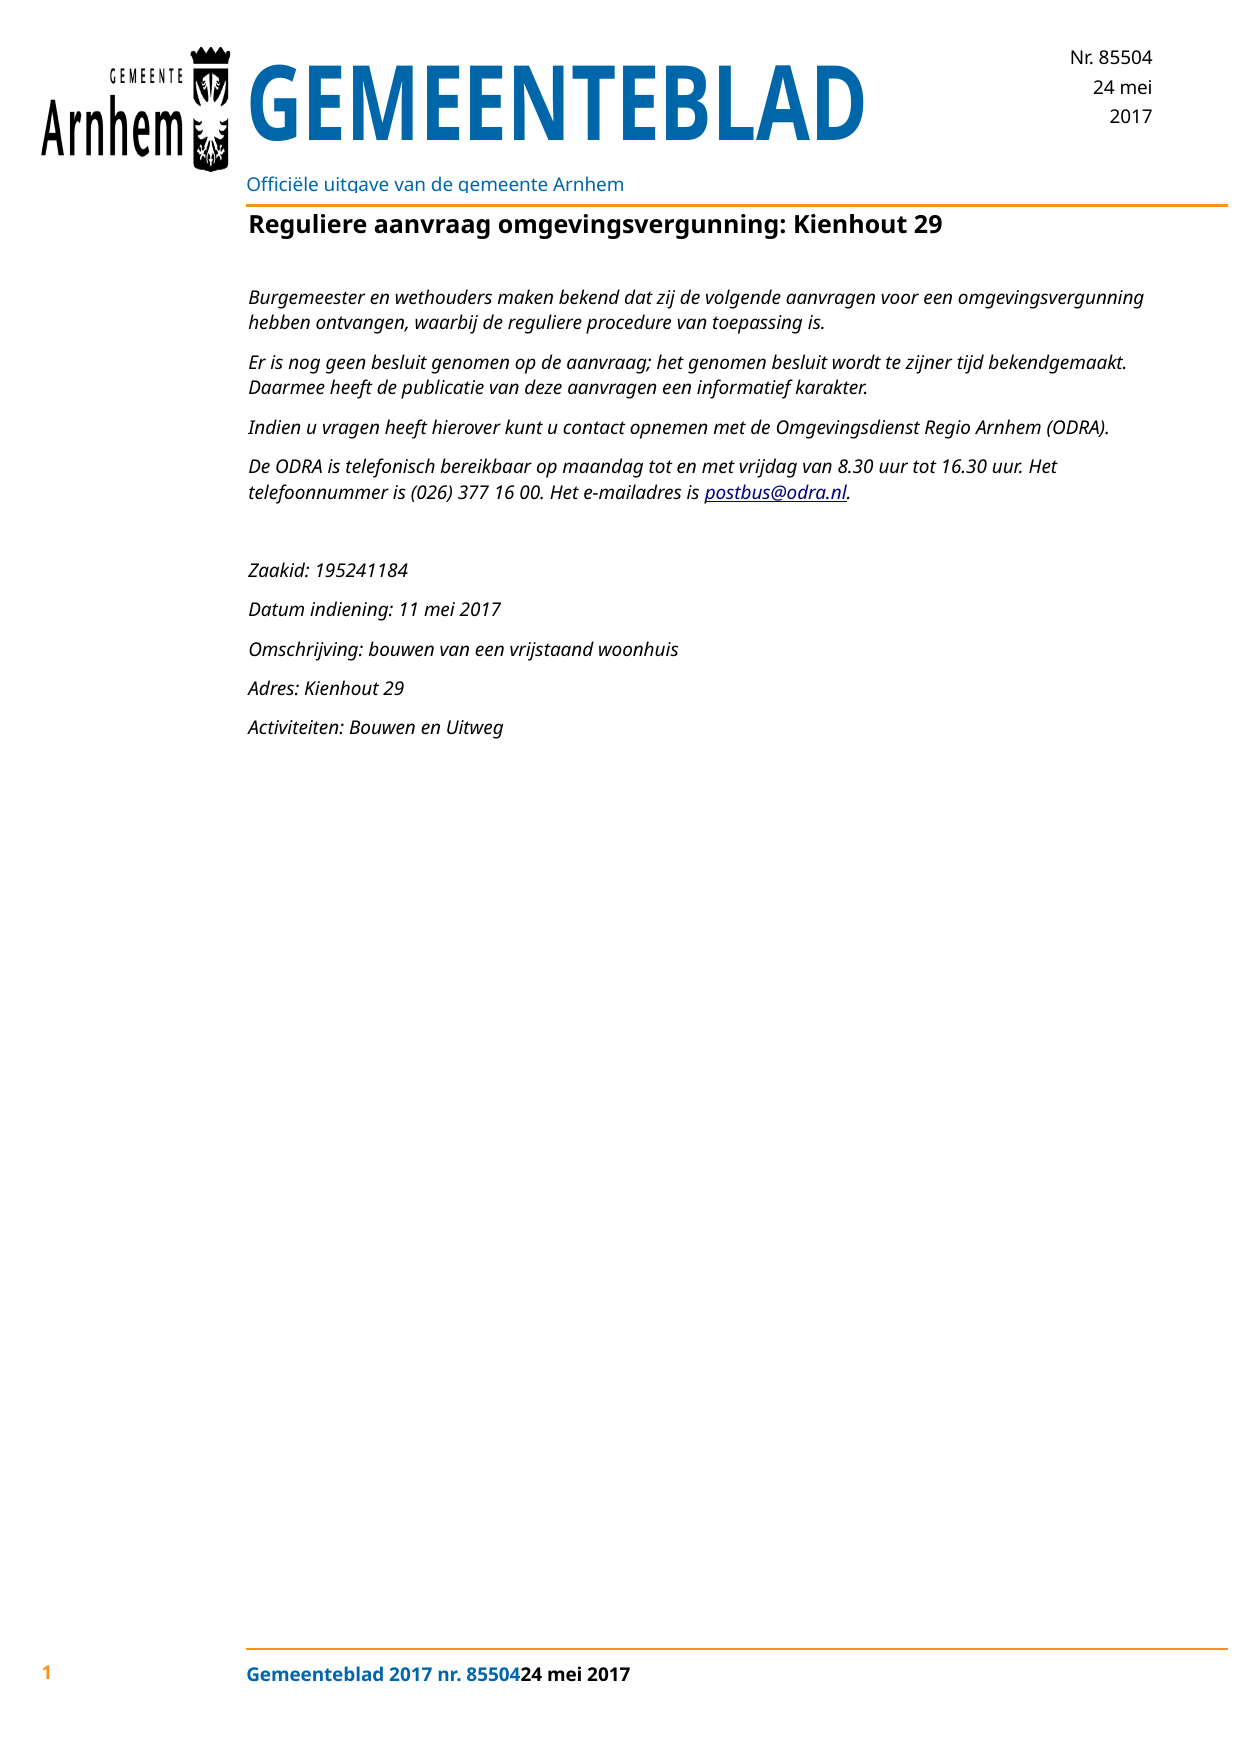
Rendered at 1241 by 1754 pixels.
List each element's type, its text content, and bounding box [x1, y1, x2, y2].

text Activiteiten: Bouwen en Uitweg [248, 714, 1152, 740]
text Indien u vragen heeft hierover kunt u contact opnemen met de Omgevingsdienst Regio Arnhem (ODRA). [248, 414, 1152, 439]
text Zaakid: 195241184 [248, 557, 1152, 583]
text Omschrijving: bouwen van een vrijstaand woonhuis [248, 636, 1152, 662]
text Reguliere aanvraag omgevingsvergunning: Kienhout 29 [248, 207, 1152, 241]
picture [41, 47, 231, 172]
text Er is nog geen besluit genomen op de aanvraag; het genomen besluit wordt te zijner tijd bekendgemaakt. Daarmee heeft de publicatie van deze aanvragen een informatief karakter. [248, 349, 1152, 400]
text Datum indiening: 11 mei 2017 [248, 597, 1152, 622]
text Adres: Kienhout 29 [248, 675, 1152, 701]
text Burgemeester en wethouders maken bekend dat zij de volgende aanvragen voor een omgevingsvergunning hebben ontvangen, waarbij de reguliere procedure van toepassing is. [248, 284, 1152, 335]
text De ODRA is telefonisch bereikbaar op maandag tot en met vrijdag van 8.30 uur tot 16.30 uur. Het telefoonnummer is (026) 377 16 00. Het e-mailadres is postbus@odra.nl. [248, 453, 1152, 504]
